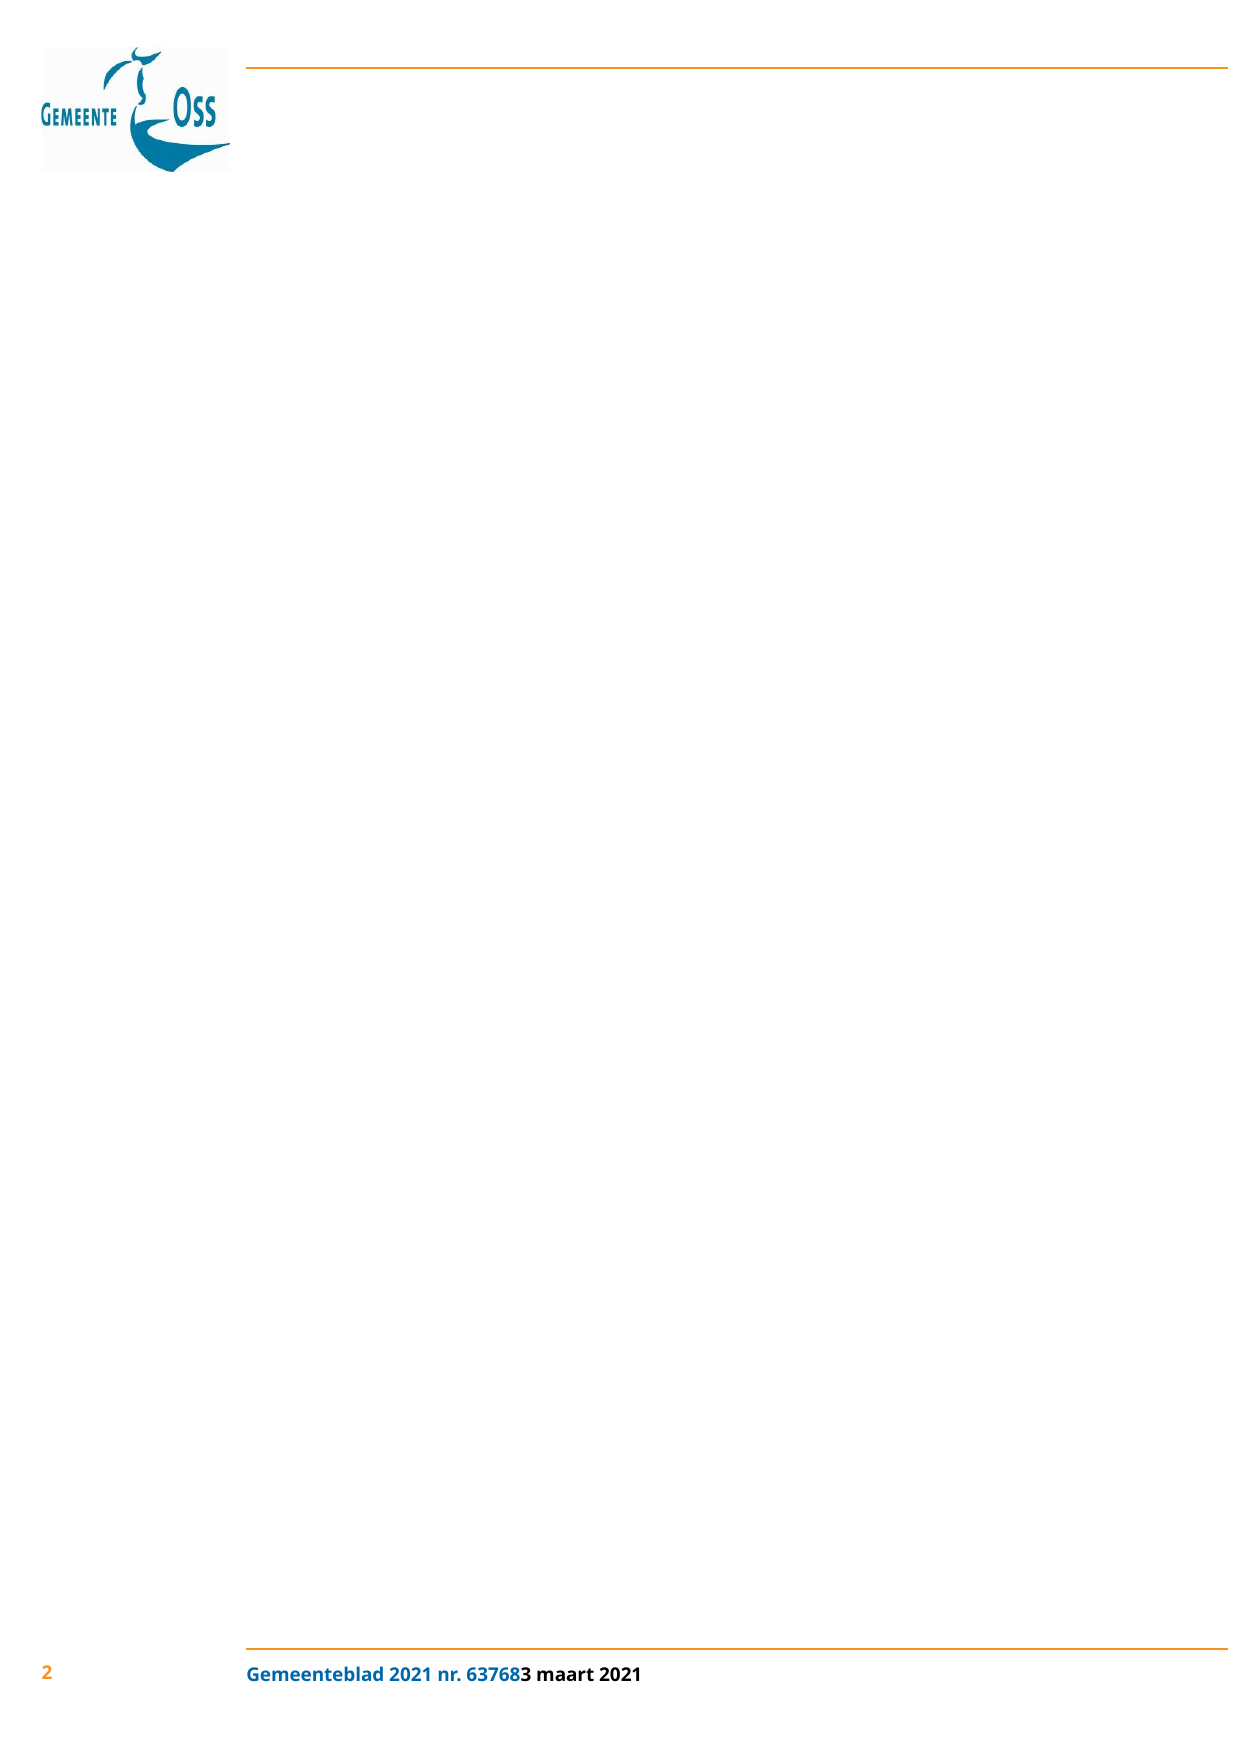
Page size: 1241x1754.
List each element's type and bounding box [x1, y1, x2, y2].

picture [41, 47, 231, 172]
